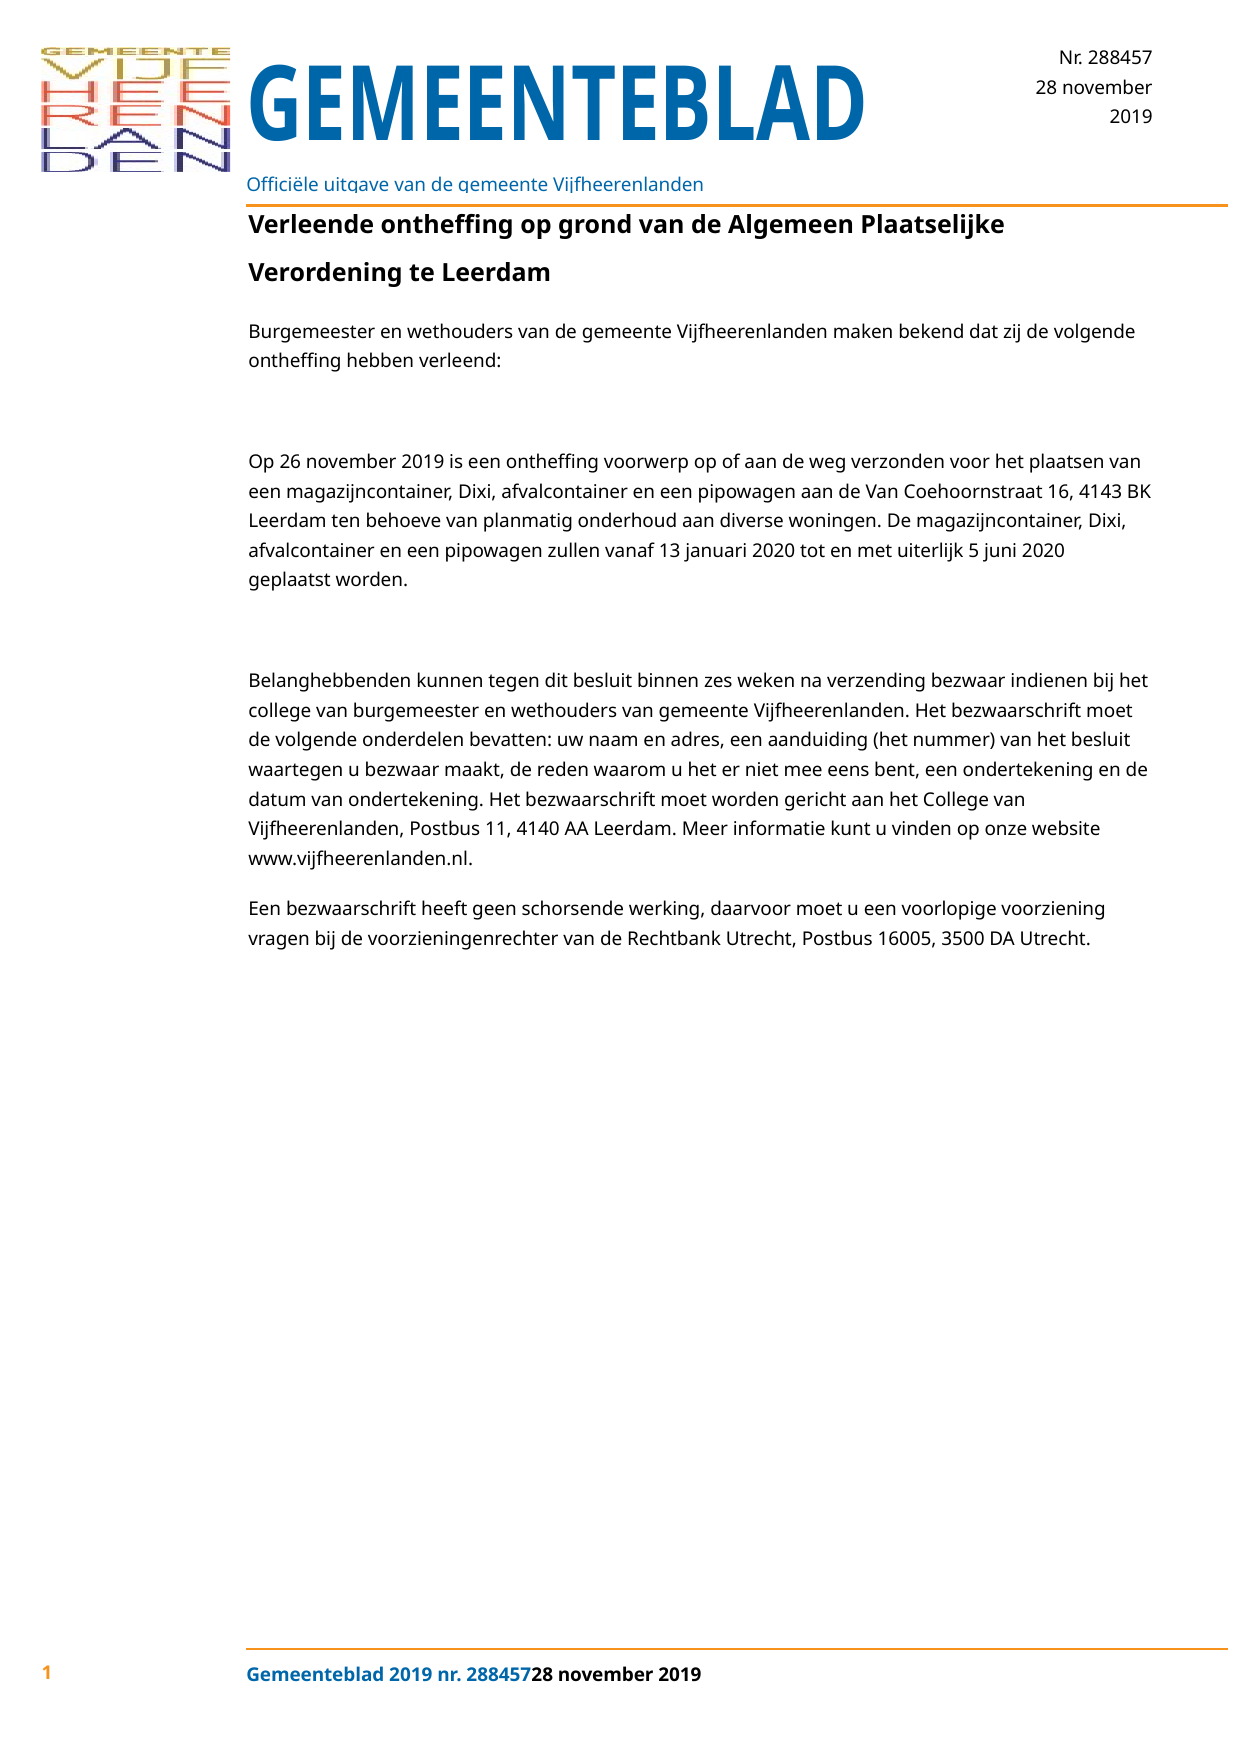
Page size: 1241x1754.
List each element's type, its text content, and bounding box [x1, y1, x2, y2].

text Een bezwaarschrift heeft geen schorsende werking, daarvoor moet u een voorlopige voorziening vragen bij de voorzieningenrechter van de Rechtbank Utrecht, Postbus 16005, 3500 DA Utrecht. [248, 895, 1152, 951]
text Belanghebbenden kunnen tegen dit besluit binnen zes weken na verzending bezwaar indienen bij het college van burgemeester en wethouders van gemeente Vijfheerenlanden. Het bezwaarschrift moet de volgende onderdelen bevatten: uw naam en adres, een aanduiding (het nummer) van het besluit waartegen u bezwaar maakt, de reden waarom u het er niet mee eens bent, een ondertekening en de datum van ondertekening. Het bezwaarschrift moet worden gericht aan het College van Vijfheerenlanden, Postbus 11, 4140 AA Leerdam. Meer informatie kunt u vinden op onze website www.vijfheerenlanden.nl. [248, 667, 1152, 871]
picture [41, 47, 231, 172]
text Burgemeester en wethouders van de gemeente Vijfheerenlanden maken bekend dat zij de volgende ontheffing hebben verleend: [248, 318, 1152, 373]
text Op 26 november 2019 is een ontheffing voorwerp op of aan de weg verzonden voor het plaatsen van een magazijncontainer, Dixi, afvalcontainer en een pipowagen aan de Van Coehoornstraat 16, 4143 BK Leerdam ten behoeve van planmatig onderhoud aan diverse woningen. De magazijncontainer, Dixi, afvalcontainer en een pipowagen zullen vanaf 13 januari 2020 tot en met uiterlijk 5 juni 2020 geplaatst worden. [248, 448, 1152, 592]
text Verleende ontheffing op grond van de Algemeen Plaatselijke Verordening te Leerdam [248, 207, 1152, 288]
